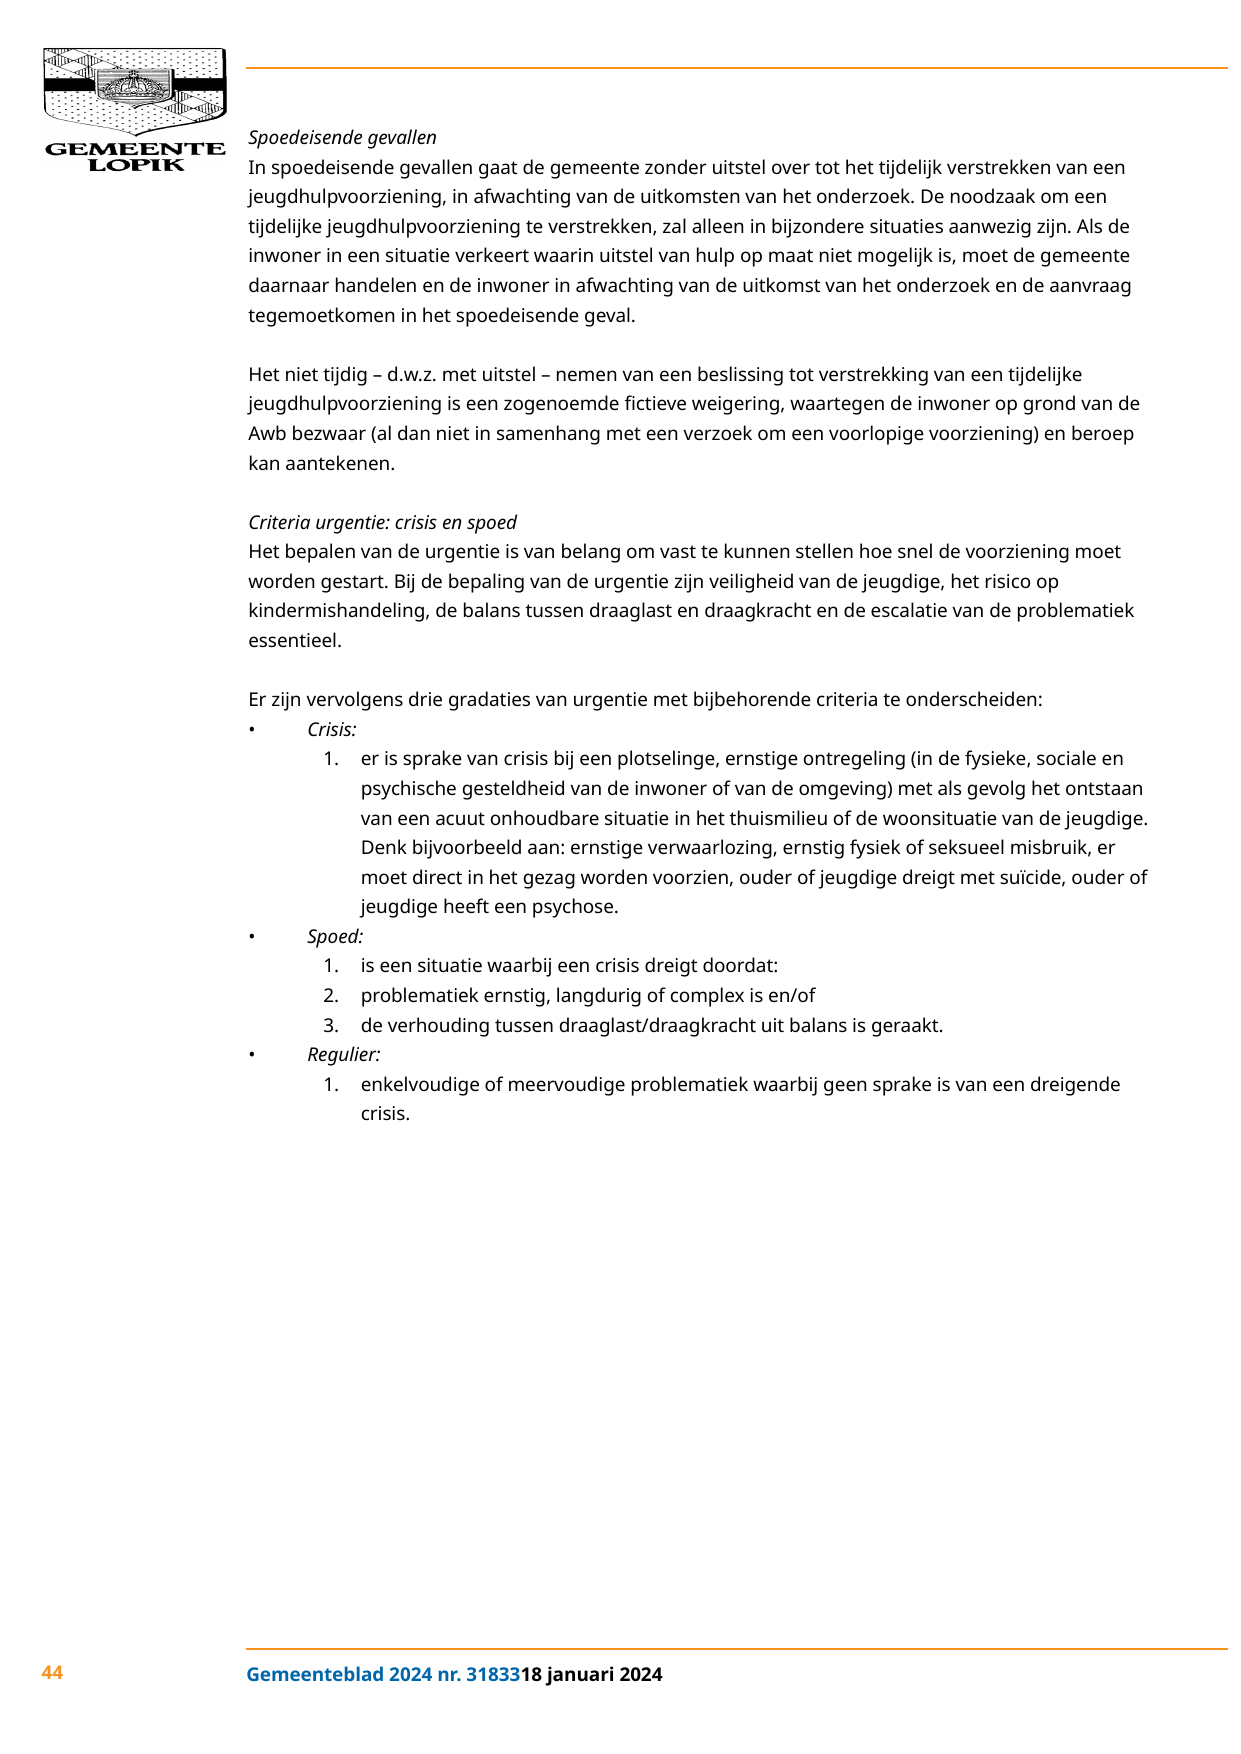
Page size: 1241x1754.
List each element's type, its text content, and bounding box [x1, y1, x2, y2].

text Het bepalen van de urgentie is van belang om vast te kunnen stellen hoe snel de voorziening moet worden gestart. Bij de bepaling van de urgentie zijn veiligheid van de jeugdige, het risico op kindermishandeling, de balans tussen draaglast en draagkracht en de escalatie van de problematiek essentieel. [248, 538, 1152, 653]
text Het niet tijdig – d.w.z. met uitstel – nemen van een beslissing tot verstrekking van een tijdelijke jeugdhulpvoorziening is een zogenoemde fictieve weigering, waartegen de inwoner op grond van de Awb bezwaar (al dan niet in samenhang met een verzoek om een voorlopige voorziening) en beroep kan aantekenen. [248, 361, 1152, 476]
list Spoed: [248, 923, 1152, 949]
text Er zijn vervolgens drie gradaties van urgentie met bijbehorende criteria te onderscheiden: [248, 686, 1152, 712]
list Regulier: [248, 1041, 1152, 1067]
list er is sprake van crisis bij een plotselinge, ernstige ontregeling (in de fysieke, sociale en psychische gesteldheid van de inwoner of van de omgeving) met als gevolg het ontstaan van een acuut onhoudbare situatie in het thuismilieu of de woonsituatie van de jeugdige. Denk bijvoorbeeld aan: ernstige verwaarlozing, ernstig fysiek of seksueel misbruik, er moet direct in het gezag worden voorzien, ouder of jeugdige dreigt met suïcide, ouder of jeugdige heeft een psychose. [323, 746, 1152, 919]
list enkelvoudige of meervoudige problematiek waarbij geen sprake is van een dreigende crisis. [323, 1071, 1152, 1126]
list de verhouding tussen draaglast/draagkracht uit balans is geraakt. [323, 1012, 1152, 1038]
picture [41, 47, 231, 172]
text Criteria urgentie: crisis en spoed [248, 509, 1152, 535]
list is een situatie waarbij een crisis dreigt doordat: [323, 953, 1152, 978]
text Spoedeisende gevallen [248, 124, 1152, 150]
list problematiek ernstig, langdurig of complex is en/of [323, 982, 1152, 1008]
text In spoedeisende gevallen gaat de gemeente zonder uitstel over tot het tijdelijk verstrekken van een jeugdhulpvoorziening, in afwachting van de uitkomsten van het onderzoek. De noodzaak om een tijdelijke jeugdhulpvoorziening te verstrekken, zal alleen in bijzondere situaties aanwezig zijn. Als de inwoner in een situatie verkeert waarin uitstel van hulp op maat niet mogelijk is, moet de gemeente daarnaar handelen en de inwoner in afwachting van de uitkomst van het onderzoek en de aanvraag tegemoetkomen in het spoedeisende geval. [248, 154, 1152, 328]
list Crisis: [248, 716, 1152, 742]
